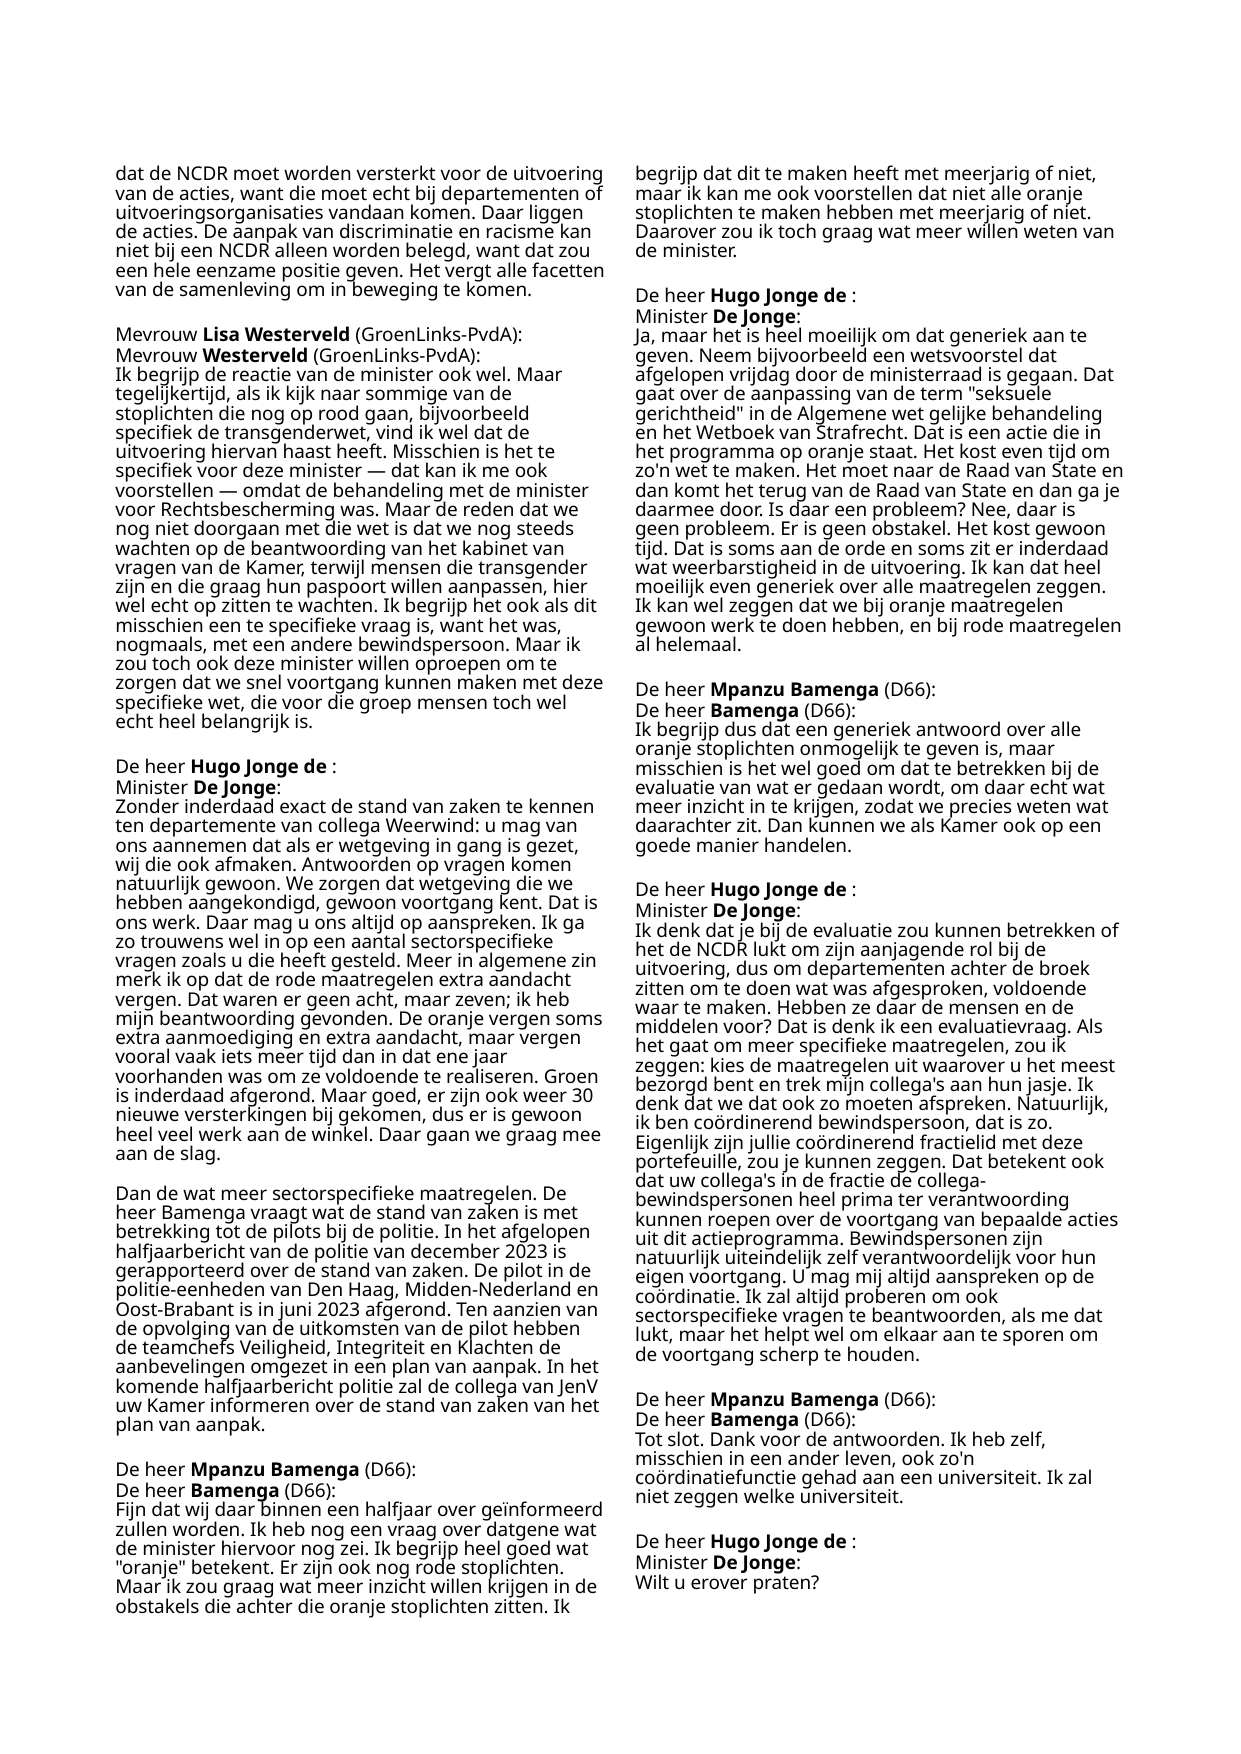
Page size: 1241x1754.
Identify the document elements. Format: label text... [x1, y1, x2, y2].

text De heer Hugo Jonge de : [635, 282, 1125, 308]
text De heer Bamenga (D66): [115, 1482, 605, 1501]
text De heer Mpanzu Bamenga (D66): [635, 676, 1125, 702]
text De heer Bamenga (D66): [635, 702, 1125, 721]
text Minister De Jonge: [635, 902, 1125, 922]
text Minister De Jonge: [635, 1554, 1125, 1574]
text De heer Mpanzu Bamenga (D66): [635, 1386, 1125, 1411]
text Minister De Jonge: [635, 308, 1125, 327]
text begrijp dat dit te maken heeft met meerjarig of niet, maar ik kan me ook voorstellen dat niet alle oranje stoplichten te maken hebben met meerjarig of niet. Daarover zou ik toch graag wat meer willen weten van de minister. [635, 165, 1125, 262]
text De heer Mpanzu Bamenga (D66): [115, 1456, 605, 1482]
text Wilt u erover praten? [635, 1574, 1125, 1593]
text Ik begrijp de reactie van de minister ook wel. Maar tegelijkertijd, als ik kijk naar sommige van de stoplichten die nog op rood gaan, bijvoorbeeld specifiek de transgenderwet, vind ik wel dat de uitvoering hiervan haast heeft. Misschien is het te specifiek voor deze minister — dat kan ik me ook voorstellen — omdat de behandeling met de minister voor Rechtsbescherming was. Maar de reden dat we nog niet doorgaan met die wet is dat we nog steeds wachten op de beantwoording van het kabinet van vragen van de Kamer, terwijl mensen die transgender zijn en die graag hun paspoort willen aanpassen, hier wel echt op zitten te wachten. Ik begrijp het ook als dit misschien een te specifieke vraag is, want het was, nogmaals, met een andere bewindspersoon. Maar ik zou toch ook deze minister willen oproepen om te zorgen dat we snel voortgang kunnen maken met deze specifieke wet, die voor die groep mensen toch wel echt heel belangrijk is. [115, 366, 605, 732]
text Ja, maar het is heel moeilijk om dat generiek aan te geven. Neem bijvoorbeeld een wetsvoorstel dat afgelopen vrijdag door de ministerraad is gegaan. Dat gaat over de aanpassing van de term "seksuele gerichtheid" in de Algemene wet gelijke behandeling en het Wetboek van Strafrecht. Dat is een actie die in het programma op oranje staat. Het kost even tijd om zo'n wet te maken. Het moet naar de Raad van State en dan komt het terug van de Raad van State en dan ga je daarmee door. Is daar een probleem? Nee, daar is geen probleem. Er is geen obstakel. Het kost gewoon tijd. Dat is soms aan de orde en soms zit er inderdaad wat weerbarstigheid in de uitvoering. Ik kan dat heel moeilijk even generiek over alle maatregelen zeggen. Ik kan wel zeggen dat we bij oranje maatregelen gewoon werk te doen hebben, en bij rode maatregelen al helemaal. [635, 327, 1125, 655]
text Dan de wat meer sectorspecifieke maatregelen. De heer Bamenga vraagt wat de stand van zaken is met betrekking tot de pilots bij de politie. In het afgelopen halfjaarbericht van de politie van december 2023 is gerapporteerd over de stand van zaken. De pilot in de politie-eenheden van Den Haag, Midden-Nederland en Oost-Brabant is in juni 2023 afgerond. Ten aanzien van de opvolging van de uitkomsten van de pilot hebben de teamchefs Veiligheid, Integriteit en Klachten de aanbevelingen omgezet in een plan van aanpak. In het komende halfjaarbericht politie zal de collega van JenV uw Kamer informeren over de stand van zaken van het plan van aanpak. [115, 1185, 605, 1435]
text De heer Bamenga (D66): [635, 1411, 1125, 1431]
text Minister De Jonge: [115, 779, 605, 798]
text De heer Hugo Jonge de : [115, 753, 605, 779]
text De heer Hugo Jonge de : [635, 877, 1125, 902]
text Ik denk dat je bij de evaluatie zou kunnen betrekken of het de NCDR lukt om zijn aanjagende rol bij de uitvoering, dus om departementen achter de broek zitten om te doen wat was afgesproken, voldoende waar te maken. Hebben ze daar de mensen en de middelen voor? Dat is denk ik een evaluatievraag. Als het gaat om meer specifieke maatregelen, zou ik zeggen: kies de maatregelen uit waarover u het meest bezorgd bent en trek mijn collega's aan hun jasje. Ik denk dat we dat ook zo moeten afspreken. Natuurlijk, ik ben coördinerend bewindspersoon, dat is zo. Eigenlijk zijn jullie coördinerend fractielid met deze portefeuille, zou je kunnen zeggen. Dat betekent ook dat uw collega's in de fractie de collega-bewindspersonen heel prima ter verantwoording kunnen roepen over de voortgang van bepaalde acties uit dit actieprogramma. Bewindspersonen zijn natuurlijk uiteindelijk zelf verantwoordelijk voor hun eigen voortgang. U mag mij altijd aanspreken op de coördinatie. Ik zal altijd proberen om ook sectorspecifieke vragen te beantwoorden, als me dat lukt, maar het helpt wel om elkaar aan te sporen om de voortgang scherp te houden. [635, 922, 1125, 1365]
text Fijn dat wij daar binnen een halfjaar over geïnformeerd zullen worden. Ik heb nog een vraag over datgene wat de minister hiervoor nog zei. Ik begrijp heel goed wat "oranje" betekent. Er zijn ook nog rode stoplichten. Maar ik zou graag wat meer inzicht willen krijgen in de obstakels die achter die oranje stoplichten zitten. Ik [115, 1501, 605, 1617]
text Zonder inderdaad exact de stand van zaken te kennen ten departemente van collega Weerwind: u mag van ons aannemen dat als er wetgeving in gang is gezet, wij die ook afmaken. Antwoorden op vragen komen natuurlijk gewoon. We zorgen dat wetgeving die we hebben aangekondigd, gewoon voortgang kent. Dat is ons werk. Daar mag u ons altijd op aanspreken. Ik ga zo trouwens wel in op een aantal sectorspecifieke vragen zoals u die heeft gesteld. Meer in algemene zin merk ik op dat de rode maatregelen extra aandacht vergen. Dat waren er geen acht, maar zeven; ik heb mijn beantwoording gevonden. De oranje vergen soms extra aanmoediging en extra aandacht, maar vergen vooral vaak iets meer tijd dan in dat ene jaar voorhanden was om ze voldoende te realiseren. Groen is inderdaad afgerond. Maar goed, er zijn ook weer 30 nieuwe versterkingen bij gekomen, dus er is gewoon heel veel werk aan de winkel. Daar gaan we graag mee aan de slag. [115, 798, 605, 1164]
text Tot slot. Dank voor de antwoorden. Ik heb zelf, misschien in een ander leven, ook zo'n coördinatiefunctie gehad aan een universiteit. Ik zal niet zeggen welke universiteit. [635, 1431, 1125, 1508]
text dat de NCDR moet worden versterkt voor de uitvoering van de acties, want die moet echt bij departementen of uitvoeringsorganisaties vandaan komen. Daar liggen de acties. De aanpak van discriminatie en racisme kan niet bij een NCDR alleen worden belegd, want dat zou een hele eenzame positie geven. Het vergt alle facetten van de samenleving om in beweging te komen. [115, 165, 605, 300]
text Ik begrijp dus dat een generiek antwoord over alle oranje stoplichten onmogelijk te geven is, maar misschien is het wel goed om dat te betrekken bij de evaluatie van wat er gedaan wordt, om daar echt wat meer inzicht in te krijgen, zodat we precies weten wat daarachter zit. Dan kunnen we als Kamer ook op een goede manier handelen. [635, 721, 1125, 856]
text Mevrouw Lisa Westerveld (GroenLinks-PvdA): [115, 321, 605, 347]
text Mevrouw Westerveld (GroenLinks-PvdA): [115, 347, 605, 366]
text De heer Hugo Jonge de : [635, 1529, 1125, 1554]
